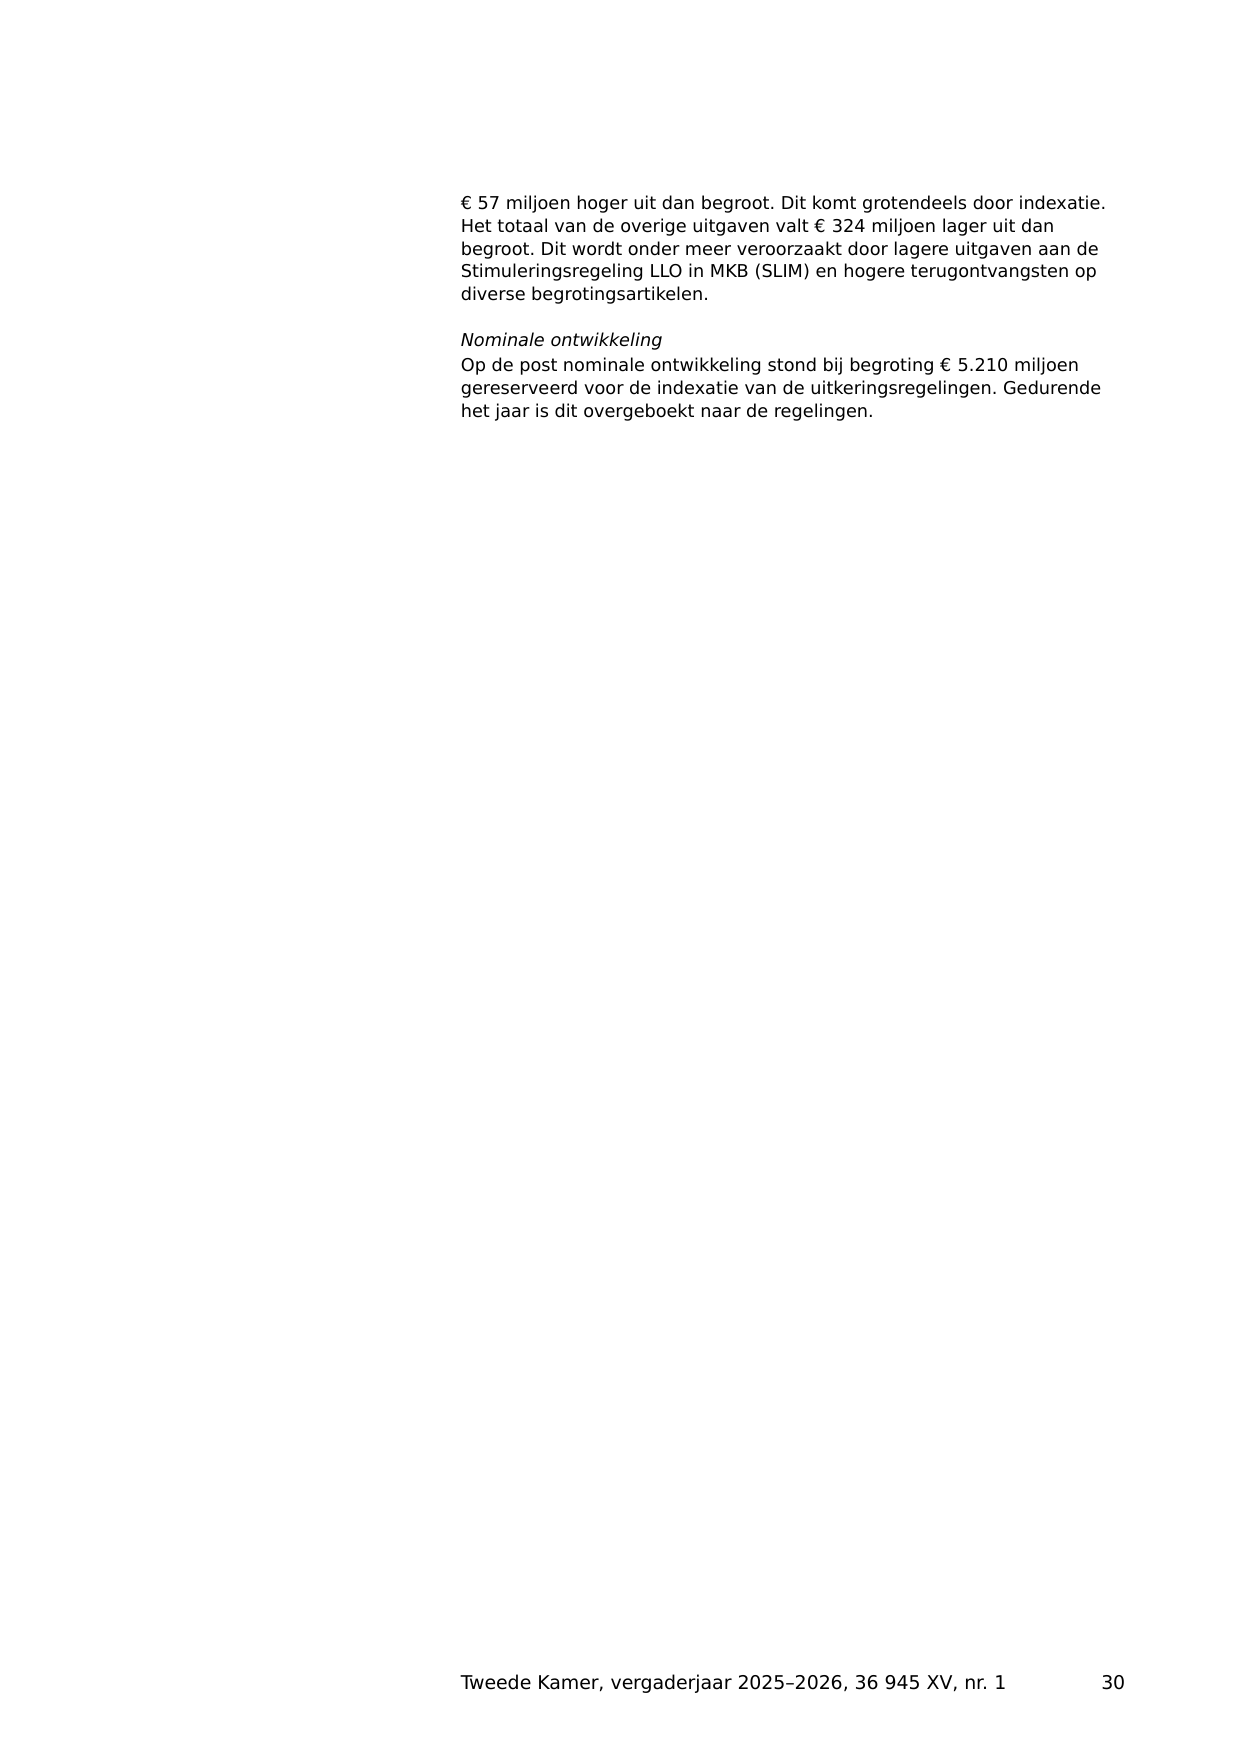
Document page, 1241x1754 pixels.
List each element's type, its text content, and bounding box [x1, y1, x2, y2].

text € 57 miljoen hoger uit dan begroot. Dit komt grotendeels door indexatie. Het totaal van de overige uitgaven valt € 324 miljoen lager uit dan begroot. Dit wordt onder meer veroorzaakt door lagere uitgaven aan de Stimuleringsregeling LLO in MKB (SLIM) en hogere terugontvangsten op diverse begrotingsartikelen. [461, 191, 1125, 305]
text Nominale ontwikkeling [461, 328, 1125, 351]
text Op de post nominale ontwikkeling stond bij begroting € 5.210 miljoen gereserveerd voor de indexatie van de uitkeringsregelingen. Gedurende het jaar is dit overgeboekt naar de regelingen. [461, 353, 1125, 422]
